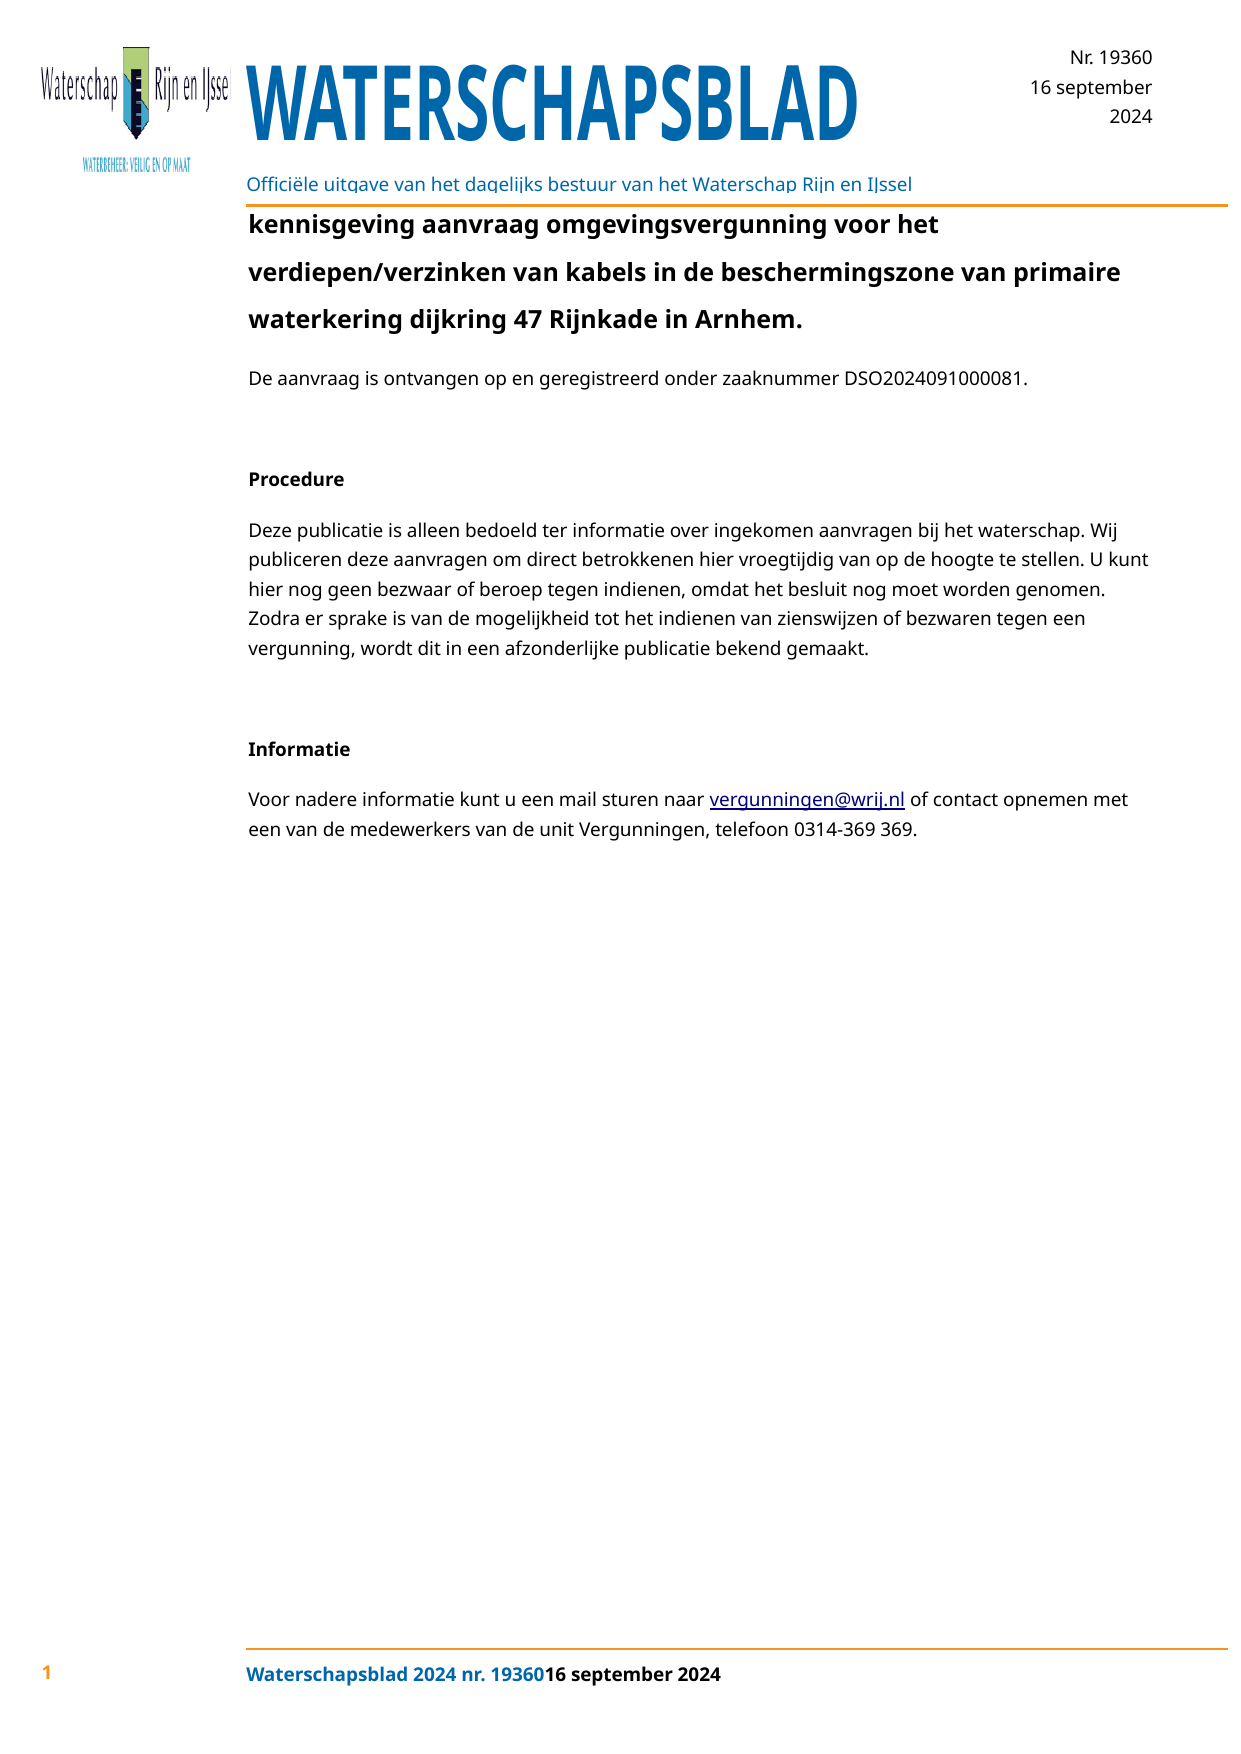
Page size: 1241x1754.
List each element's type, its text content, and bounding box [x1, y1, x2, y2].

text Informatie [248, 736, 1152, 762]
picture [41, 47, 231, 172]
text Voor nadere informatie kunt u een mail sturen naar vergunningen@wrij.nl of contact opnemen met een van de medewerkers van de unit Vergunningen, telefoon 0314-369 369. [248, 786, 1152, 842]
text De aanvraag is ontvangen op en geregistreerd onder zaaknummer DSO2024091000081. [248, 366, 1152, 391]
text kennisgeving aanvraag omgevingsvergunning voor het verdiepen/verzinken van kabels in de beschermingszone van primaire waterkering dijkring 47 Rijnkade in Arnhem. [248, 207, 1152, 336]
text Procedure [248, 466, 1152, 492]
text Deze publicatie is alleen bedoeld ter informatie over ingekomen aanvragen bij het waterschap. Wij publiceren deze aanvragen om direct betrokkenen hier vroegtijdig van op de hoogte te stellen. U kunt hier nog geen bezwaar of beroep tegen indienen, omdat het besluit nog moet worden genomen. Zodra er sprake is van de mogelijkheid tot het indienen van zienswijzen of bezwaren tegen een vergunning, wordt dit in een afzonderlijke publicatie bekend gemaakt. [248, 517, 1152, 661]
